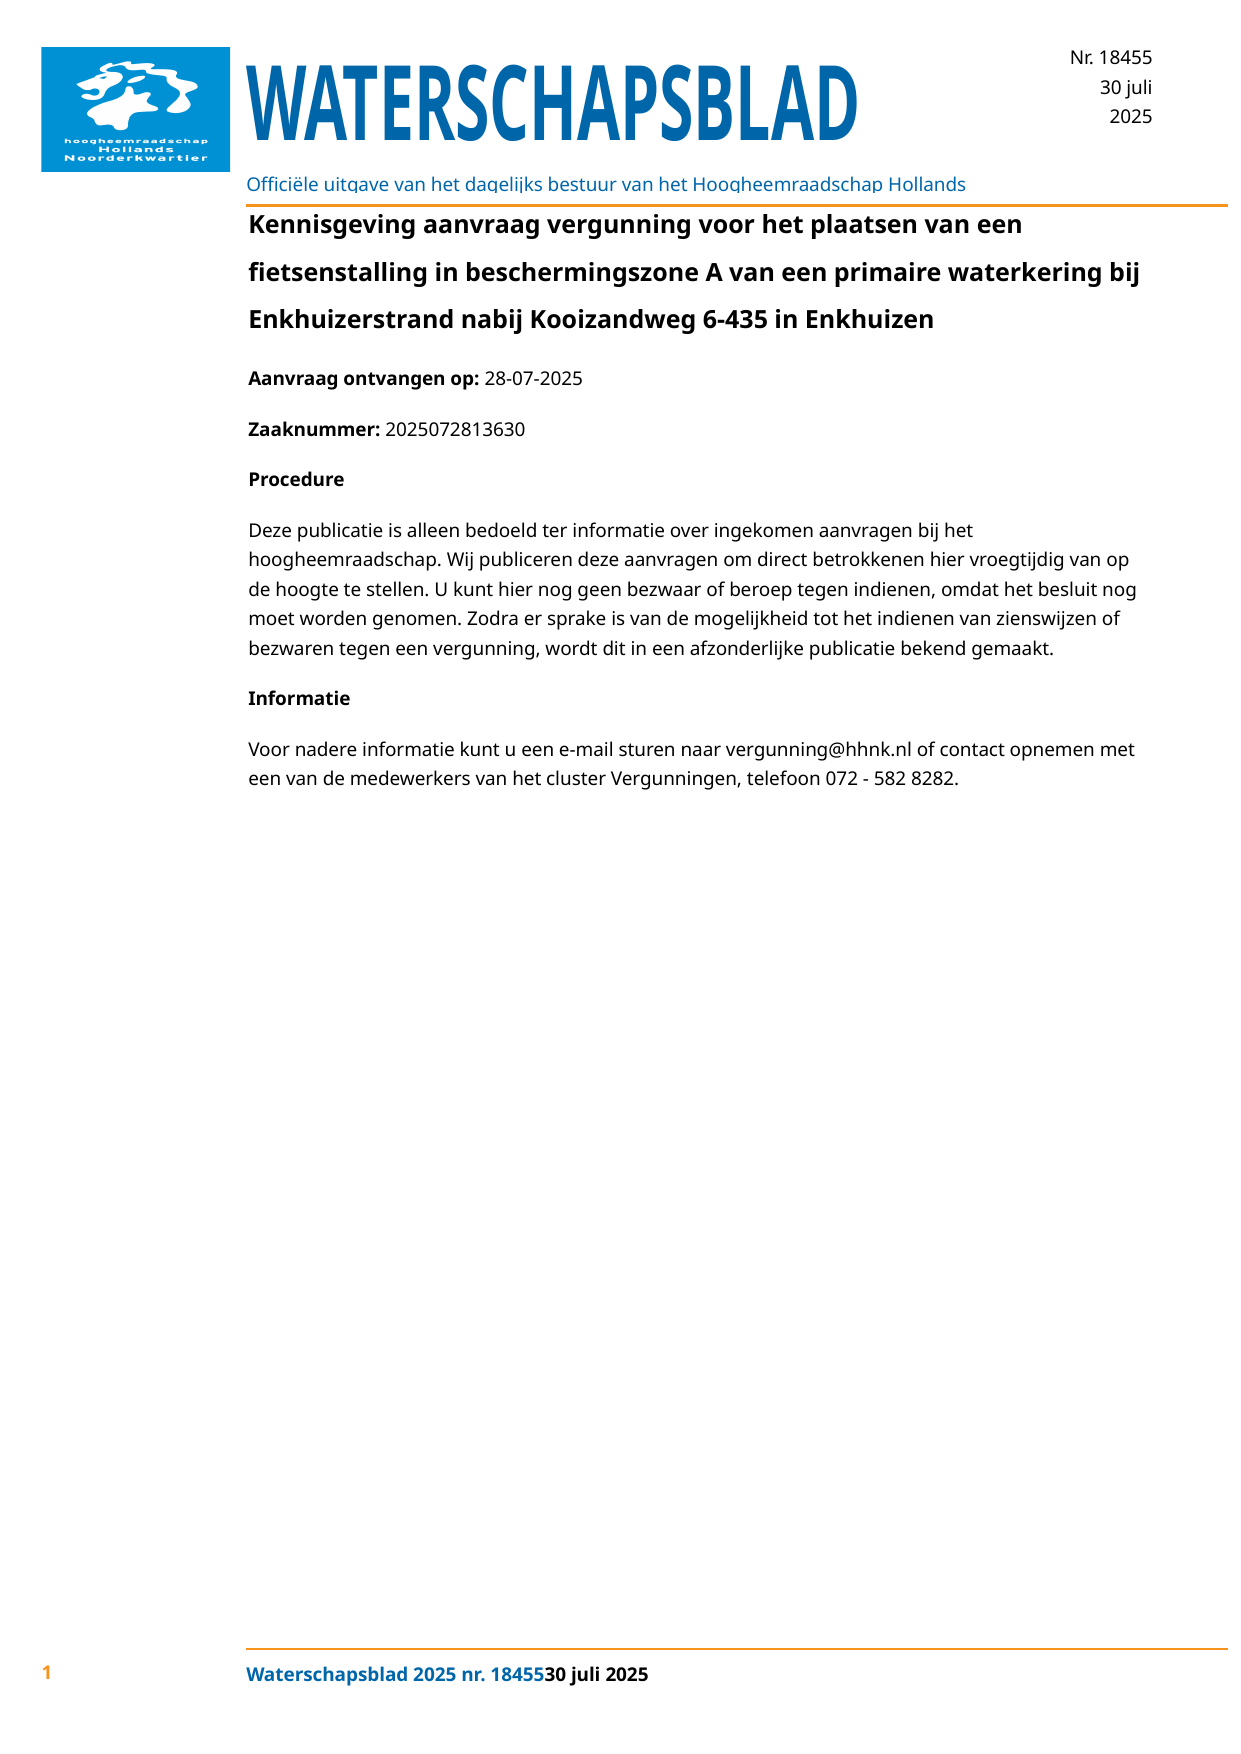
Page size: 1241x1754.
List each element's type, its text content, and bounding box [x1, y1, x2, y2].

text Aanvraag ontvangen op: 28-07-2025 [248, 366, 1152, 391]
text Deze publicatie is alleen bedoeld ter informatie over ingekomen aanvragen bij het hoogheemraadschap. Wij publiceren deze aanvragen om direct betrokkenen hier vroegtijdig van op de hoogte te stellen. U kunt hier nog geen bezwaar of beroep tegen indienen, omdat het besluit nog moet worden genomen. Zodra er sprake is van de mogelijkheid tot het indienen van zienswijzen of bezwaren tegen een vergunning, wordt dit in een afzonderlijke publicatie bekend gemaakt. [248, 517, 1152, 661]
picture [118, 62, 197, 112]
picture [88, 87, 157, 130]
text Procedure [248, 466, 1152, 492]
text Voor nadere informatie kunt u een e-mail sturen naar vergunning@hhnk.nl of contact opnemen met een van de medewerkers van het cluster Vergunningen, telefoon 072 - 582 8282. [248, 736, 1152, 791]
picture [78, 64, 122, 99]
picture [129, 76, 144, 82]
text Kennisgeving aanvraag vergunning voor het plaatsen van een fietsenstalling in beschermingszone A van een primaire waterkering bij Enkhuizerstrand nabij Kooizandweg 6-435 in Enkhuizen [248, 207, 1152, 336]
text Zaaknummer: 2025072813630 [248, 416, 1152, 442]
text Informatie [248, 686, 1152, 711]
